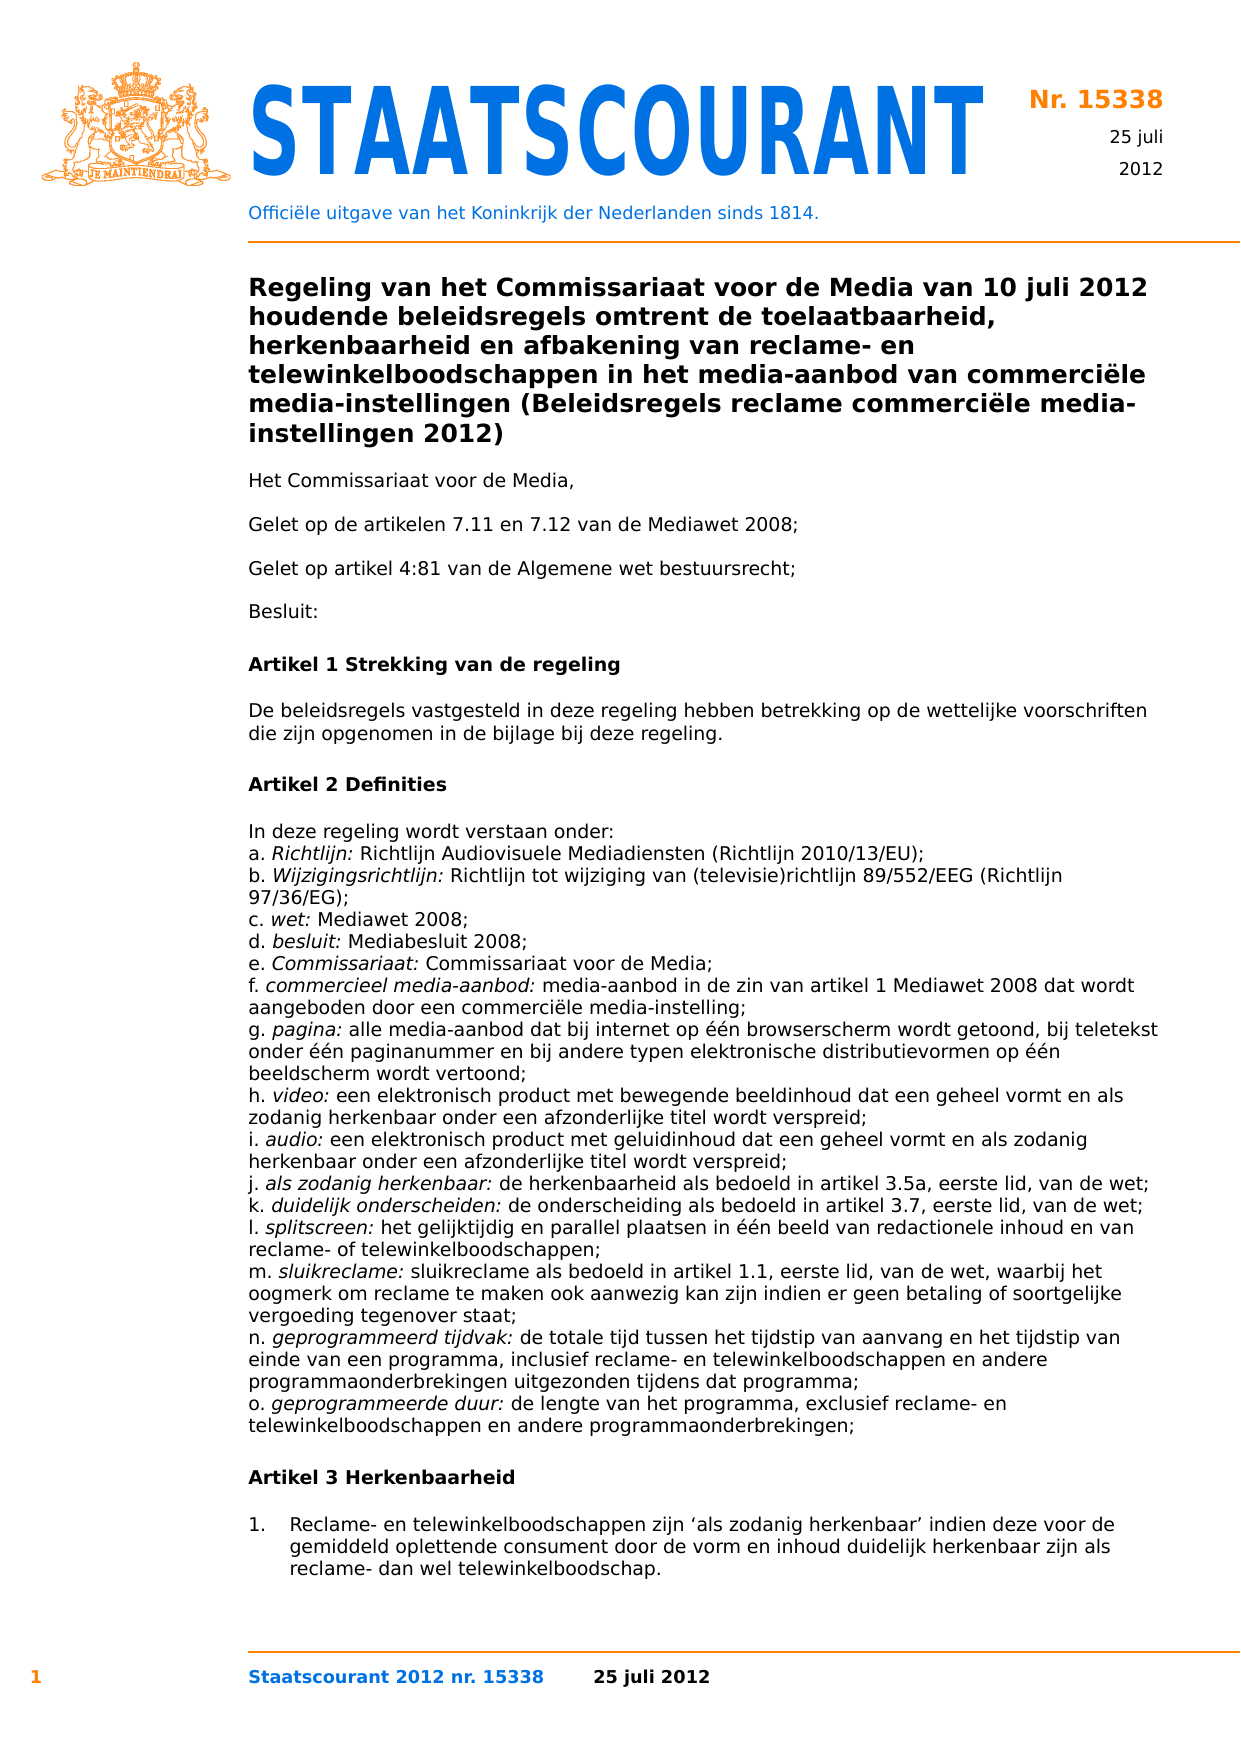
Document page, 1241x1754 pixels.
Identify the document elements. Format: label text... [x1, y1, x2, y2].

text a. Richtlijn: Richtlijn Audiovisuele Mediadiensten (Richtlijn 2010/13/EU); [248, 843, 1163, 865]
text c. wet: Mediawet 2008; [248, 909, 1163, 931]
table_header [25, 62, 248, 241]
text f. commercieel media-aanbod: media-aanbod in de zin van artikel 1 Mediawet 2008 dat wordt aangeboden door een commerciële media-instelling; [248, 975, 1163, 1019]
subtitle Artikel 2 Definities [248, 774, 1163, 796]
text Gelet op artikel 4:81 van de Algemene wet bestuursrecht; [248, 558, 1163, 579]
text d. besluit: Mediabesluit 2008; [248, 931, 1163, 953]
text g. pagina: alle media-aanbod dat bij internet op één browserscherm wordt getoond, bij teletekst onder één paginanummer en bij andere typen elektronische distributievormen op één beeldscherm wordt vertoond; [248, 1019, 1163, 1085]
subtitle Artikel 3 Herkenbaarheid [248, 1467, 1163, 1489]
subtitle Artikel 1 Strekking van de regeling [248, 653, 1163, 675]
text De beleidsregels vastgesteld in deze regeling hebben betrekking op de wettelijke voorschriften die zijn opgenomen in de bijlage bij deze regeling. [248, 700, 1163, 744]
table_cell Officiële uitgave van het Koninkrijk der Nederlanden sinds 1814. [248, 203, 1240, 241]
text j. als zodanig herkenbaar: de herkenbaarheid als bedoeld in artikel 3.5a, eerste lid, van de wet; [248, 1173, 1163, 1195]
text Het Commissariaat voor de Media, [248, 470, 1163, 492]
subtitle Regeling van het Commissariaat voor de Media van 10 juli 2012 houdende beleidsregels omtrent de toelaatbaarheid, herkenbaarheid en afbakening van reclame- en telewinkelboodschappen in het media-aanbod van commerciële media-instellingen (Beleidsregels reclame commerciële media-instellingen 2012) [248, 273, 1163, 448]
text h. video: een elektronisch product met bewegende beeldinhoud dat een geheel vormt en als zodanig herkenbaar onder een afzonderlijke titel wordt verspreid; [248, 1085, 1163, 1129]
text n. geprogrammeerd tijdvak: de totale tijd tussen het tijdstip van aanvang en het tijdstip van einde van een programma, inclusief reclame- en telewinkelboodschappen en andere programmaonderbrekingen uitgezonden tijdens dat programma; [248, 1327, 1163, 1393]
table_cell 25 juli [998, 121, 1240, 153]
text 1. Reclame- en telewinkelboodschappen zijn ‘als zodanig herkenbaar’ indien deze voor de gemiddeld oplettende consument door de vorm en inhoud duidelijk herkenbaar zijn als reclame- dan wel telewinkelboodschap. [248, 1514, 1163, 1580]
text i. audio: een elektronisch product met geluidinhoud dat een geheel vormt en als zodanig herkenbaar onder een afzonderlijke titel wordt verspreid; [248, 1129, 1163, 1173]
text o. geprogrammeerde duur: de lengte van het programma, exclusief reclame- en telewinkelboodschappen en andere programmaonderbrekingen; [248, 1393, 1163, 1437]
text In deze regeling wordt verstaan onder: [248, 821, 1163, 843]
text b. Wijzigingsrichtlijn: Richtlijn tot wijziging van (televisie)richtlijn 89/552/EEG (Richtlijn 97/36/EG); [248, 865, 1163, 909]
picture [41, 62, 231, 186]
text Gelet op de artikelen 7.11 en 7.12 van de Mediawet 2008; [248, 514, 1163, 536]
text l. splitscreen: het gelijktijdig en parallel plaatsen in één beeld van redactionele inhoud en van reclame- of telewinkelboodschappen; [248, 1217, 1163, 1261]
table_header STAATSCOURANT [248, 62, 998, 203]
text e. Commissariaat: Commissariaat voor de Media; [248, 953, 1163, 975]
text k. duidelijk onderscheiden: de onderscheiding als bedoeld in artikel 3.7, eerste lid, van de wet; [248, 1195, 1163, 1217]
table_cell 2012 [998, 153, 1240, 203]
text Besluit: [248, 601, 1163, 623]
text m. sluikreclame: sluikreclame als bedoeld in artikel 1.1, eerste lid, van de wet, waarbij het oogmerk om reclame te maken ook aanwezig kan zijn indien er geen betaling of soortgelijke vergoeding tegenover staat; [248, 1261, 1163, 1327]
table_header Nr. 15338 [998, 62, 1240, 121]
